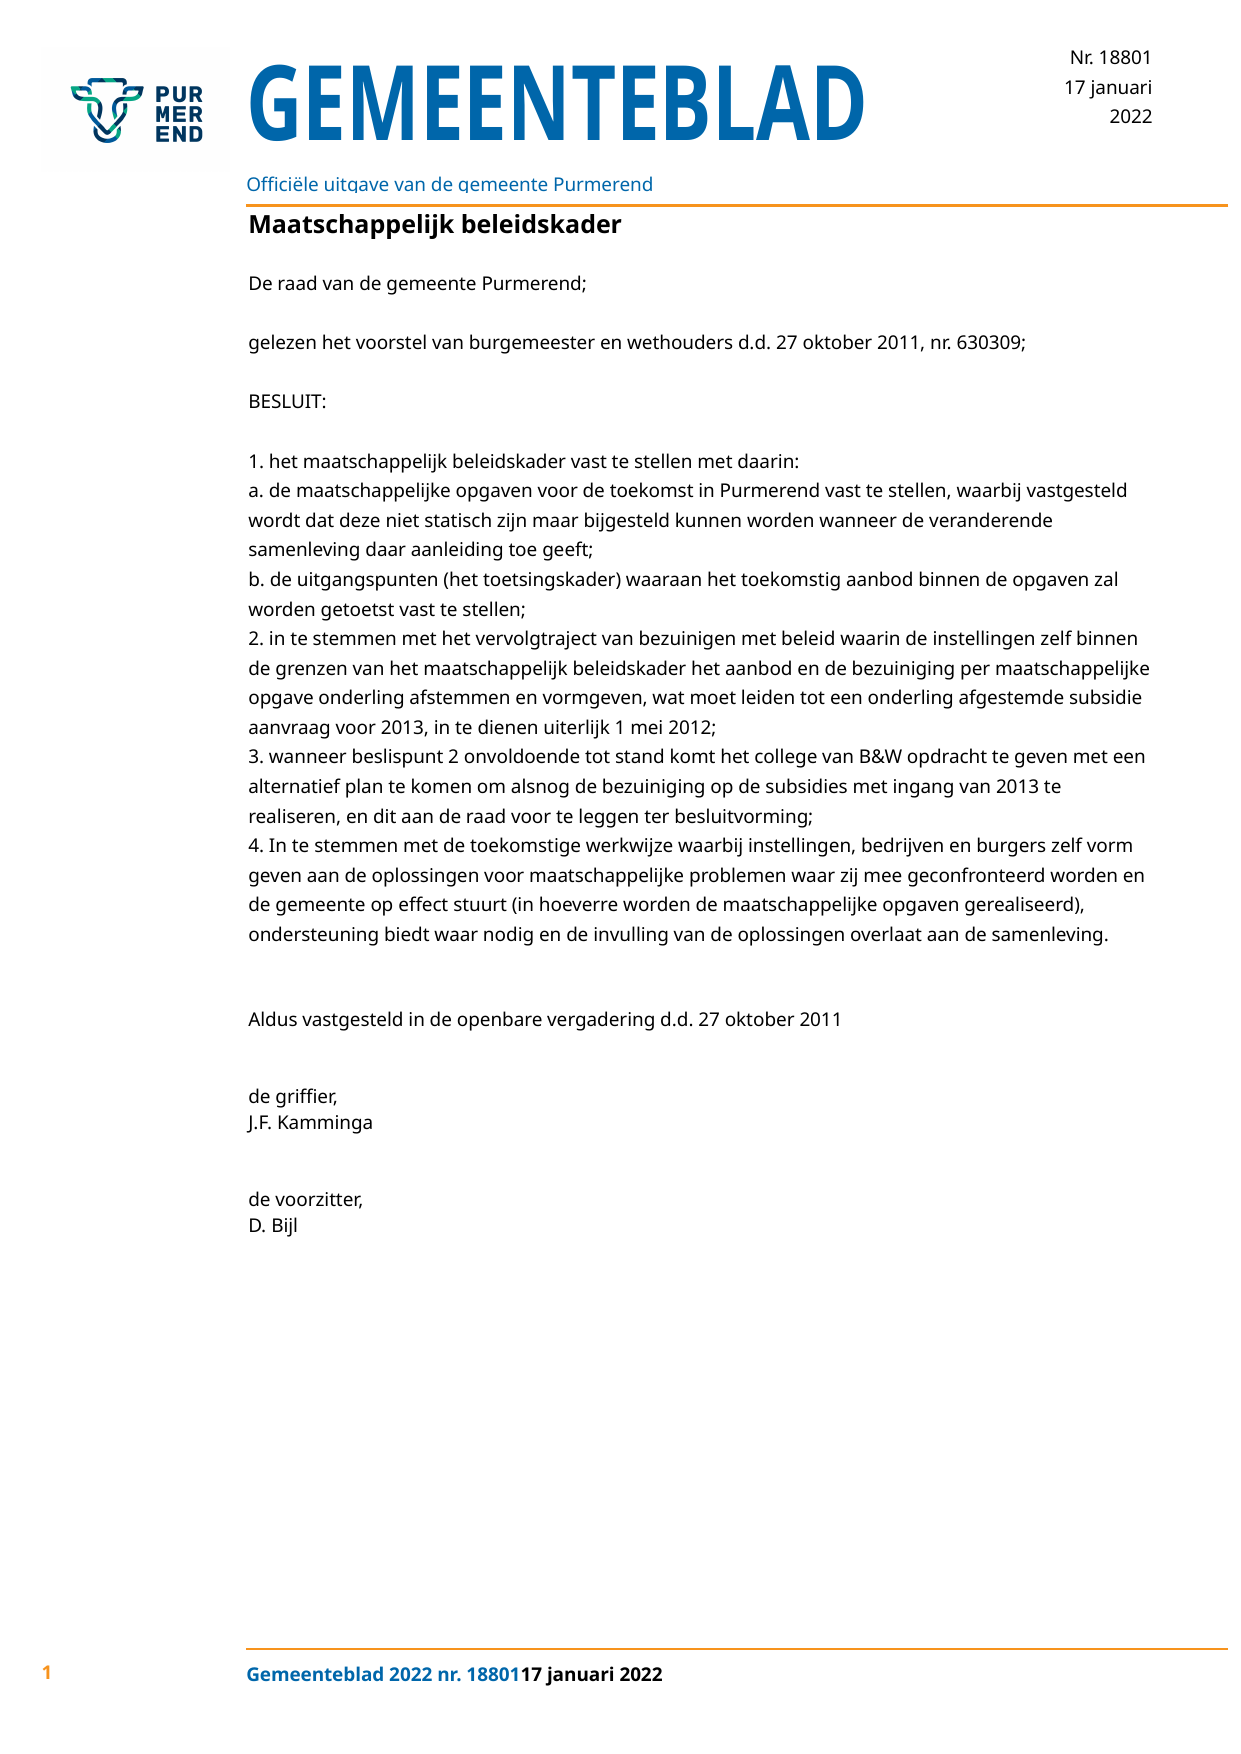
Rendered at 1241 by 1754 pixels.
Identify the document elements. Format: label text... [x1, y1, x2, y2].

picture [41, 47, 231, 172]
text 1. het maatschappelijk beleidskader vast te stellen met daarin: [248, 448, 1152, 473]
text Aldus vastgesteld in de openbare vergadering d.d. 27 oktober 2011 [248, 1006, 1152, 1032]
text BESLUIT: [248, 389, 1152, 414]
text 4. In te stemmen met de toekomstige werkwijze waarbij instellingen, bedrijven en burgers zelf vorm geven aan de oplossingen voor maatschappelijke problemen waar zij mee geconfronteerd worden en de gemeente op effect stuurt (in hoeverre worden de maatschappelijke opgaven gerealiseerd), ondersteuning biedt waar nodig en de invulling van de oplossingen overlaat aan de samenleving. [248, 832, 1152, 947]
text a. de maatschappelijke opgaven voor de toekomst in Purmerend vast te stellen, waarbij vastgesteld wordt dat deze niet statisch zijn maar bijgesteld kunnen worden wanneer de veranderende samenleving daar aanleiding toe geeft; [248, 477, 1152, 562]
text De raad van de gemeente Purmerend; [248, 270, 1152, 296]
text de voorzitter, [248, 1186, 1152, 1212]
text D. Bijl [248, 1212, 1152, 1238]
text 2. in te stemmen met het vervolgtraject van bezuinigen met beleid waarin de instellingen zelf binnen de grenzen van het maatschappelijk beleidskader het aanbod en de bezuiniging per maatschappelijke opgave onderling afstemmen en vormgeven, wat moet leiden tot een onderling afgestemde subsidie aanvraag voor 2013, in te dienen uiterlijk 1 mei 2012; [248, 625, 1152, 740]
text gelezen het voorstel van burgemeester en wethouders d.d. 27 oktober 2011, nr. 630309; [248, 329, 1152, 355]
text J.F. Kamminga [248, 1109, 1152, 1135]
text Maatschappelijk beleidskader [248, 207, 1152, 241]
text 3. wanneer beslispunt 2 onvoldoende tot stand komt het college van B&W opdracht te geven met een alternatief plan te komen om alsnog de bezuiniging op de subsidies met ingang van 2013 te realiseren, en dit aan de raad voor te leggen ter besluitvorming; [248, 744, 1152, 828]
text b. de uitgangspunten (het toetsingskader) waaraan het toekomstig aanbod binnen de opgaven zal worden getoetst vast te stellen; [248, 566, 1152, 621]
text de griffier, [248, 1083, 1152, 1109]
